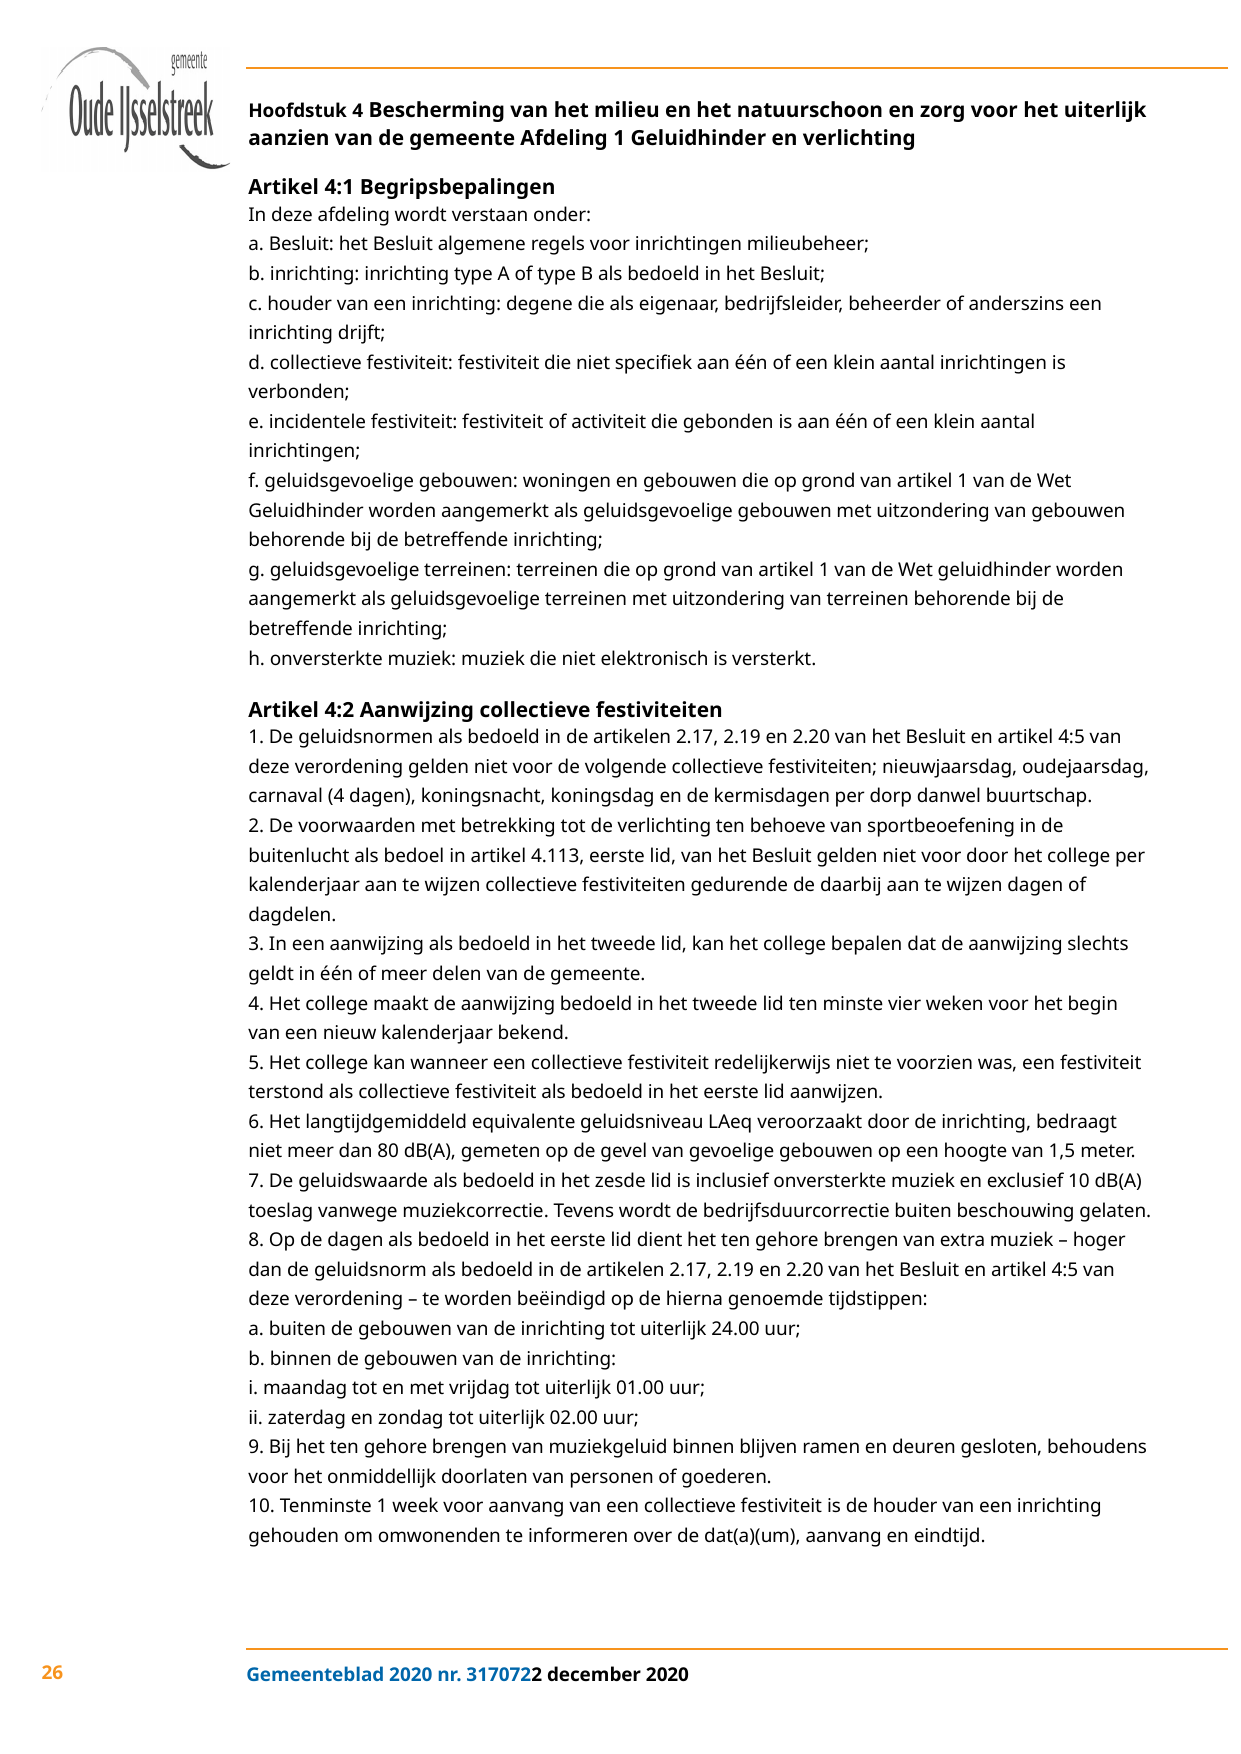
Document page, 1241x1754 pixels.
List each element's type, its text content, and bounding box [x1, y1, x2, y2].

text b. inrichting: inrichting type A of type B als bedoeld in het Besluit; [248, 260, 1152, 286]
text 4. Het college maakt de aanwijzing bedoeld in het tweede lid ten minste vier weken voor het begin van een nieuw kalenderjaar bekend. [248, 990, 1152, 1045]
text Artikel 4:2 Aanwijzing collectieve festiviteiten [248, 695, 1152, 723]
text ii. zaterdag en zondag tot uiterlijk 02.00 uur; [248, 1404, 1152, 1430]
text a. Besluit: het Besluit algemene regels voor inrichtingen milieubeheer; [248, 231, 1152, 256]
text d. collectieve festiviteit: festiviteit die niet specifiek aan één of een klein aantal inrichtingen is verbonden; [248, 349, 1152, 404]
text 9. Bij het ten gehore brengen van muziekgeluid binnen blijven ramen en deuren gesloten, behoudens voor het onmiddellijk doorlaten van personen of goederen. [248, 1433, 1152, 1489]
text 3. In een aanwijzing als bedoeld in het tweede lid, kan het college bepalen dat de aanwijzing slechts geldt in één of meer delen van de gemeente. [248, 931, 1152, 986]
text Artikel 4:1 Begripsbepalingen [248, 172, 1152, 201]
text 5. Het college kan wanneer een collectieve festiviteit redelijkerwijs niet te voorzien was, een festiviteit terstond als collectieve festiviteit als bedoeld in het eerste lid aanwijzen. [248, 1049, 1152, 1104]
text g. geluidsgevoelige terreinen: terreinen die op grond van artikel 1 van de Wet geluidhinder worden aangemerkt als geluidsgevoelige terreinen met uitzondering van terreinen behorende bij de betreffende inrichting; [248, 556, 1152, 641]
text h. onversterkte muziek: muziek die niet elektronisch is versterkt. [248, 645, 1152, 670]
text 8. Op de dagen als bedoeld in het eerste lid dient het ten gehore brengen van extra muziek – hoger dan de geluidsnorm als bedoeld in de artikelen 2.17, 2.19 en 2.20 van het Besluit en artikel 4:5 van deze verordening – te worden beëindigd op de hierna genoemde tijdstippen: [248, 1226, 1152, 1311]
text c. houder van een inrichting: degene die als eigenaar, bedrijfsleider, beheerder of anderszins een inrichting drijft; [248, 290, 1152, 345]
text e. incidentele festiviteit: festiviteit of activiteit die gebonden is aan één of een klein aantal inrichtingen; [248, 408, 1152, 463]
text Hoofdstuk 4 Bescherming van het milieu en het natuurschoon en zorg voor het uiterlijk aanzien van de gemeente Afdeling 1 Geluidhinder en verlichting [248, 95, 1152, 152]
text i. maandag tot en met vrijdag tot uiterlijk 01.00 uur; [248, 1374, 1152, 1400]
text b. binnen de gebouwen van de inrichting: [248, 1345, 1152, 1371]
text 6. Het langtijdgemiddeld equivalente geluidsniveau LAeq veroorzaakt door de inrichting, bedraagt niet meer dan 80 dB(A), gemeten op de gevel van gevoelige gebouwen op een hoogte van 1,5 meter. [248, 1108, 1152, 1163]
text f. geluidsgevoelige gebouwen: woningen en gebouwen die op grond van artikel 1 van de Wet Geluidhinder worden aangemerkt als geluidsgevoelige gebouwen met uitzondering van gebouwen behorende bij de betreffende inrichting; [248, 467, 1152, 552]
text 7. De geluidswaarde als bedoeld in het zesde lid is inclusief onversterkte muziek en exclusief 10 dB(A) toeslag vanwege muziekcorrectie. Tevens wordt de bedrijfsduurcorrectie buiten beschouwing gelaten. [248, 1167, 1152, 1223]
text 10. Tenminste 1 week voor aanvang van een collectieve festiviteit is de houder van een inrichting gehouden om omwonenden te informeren over de dat(a)(um), aanvang en eindtijd. [248, 1493, 1152, 1548]
text 1. De geluidsnormen als bedoeld in de artikelen 2.17, 2.19 en 2.20 van het Besluit en artikel 4:5 van deze verordening gelden niet voor de volgende collectieve festiviteiten; nieuwjaarsdag, oudejaarsdag, carnaval (4 dagen), koningsnacht, koningsdag en de kermisdagen per dorp danwel buurtschap. [248, 723, 1152, 808]
text 2. De voorwaarden met betrekking tot de verlichting ten behoeve van sportbeoefening in de buitenlucht als bedoel in artikel 4.113, eerste lid, van het Besluit gelden niet voor door het college per kalenderjaar aan te wijzen collectieve festiviteiten gedurende de daarbij aan te wijzen dagen of dagdelen. [248, 812, 1152, 927]
text In deze afdeling wordt verstaan onder: [248, 201, 1152, 227]
text a. buiten de gebouwen van de inrichting tot uiterlijk 24.00 uur; [248, 1315, 1152, 1341]
picture [41, 47, 231, 172]
